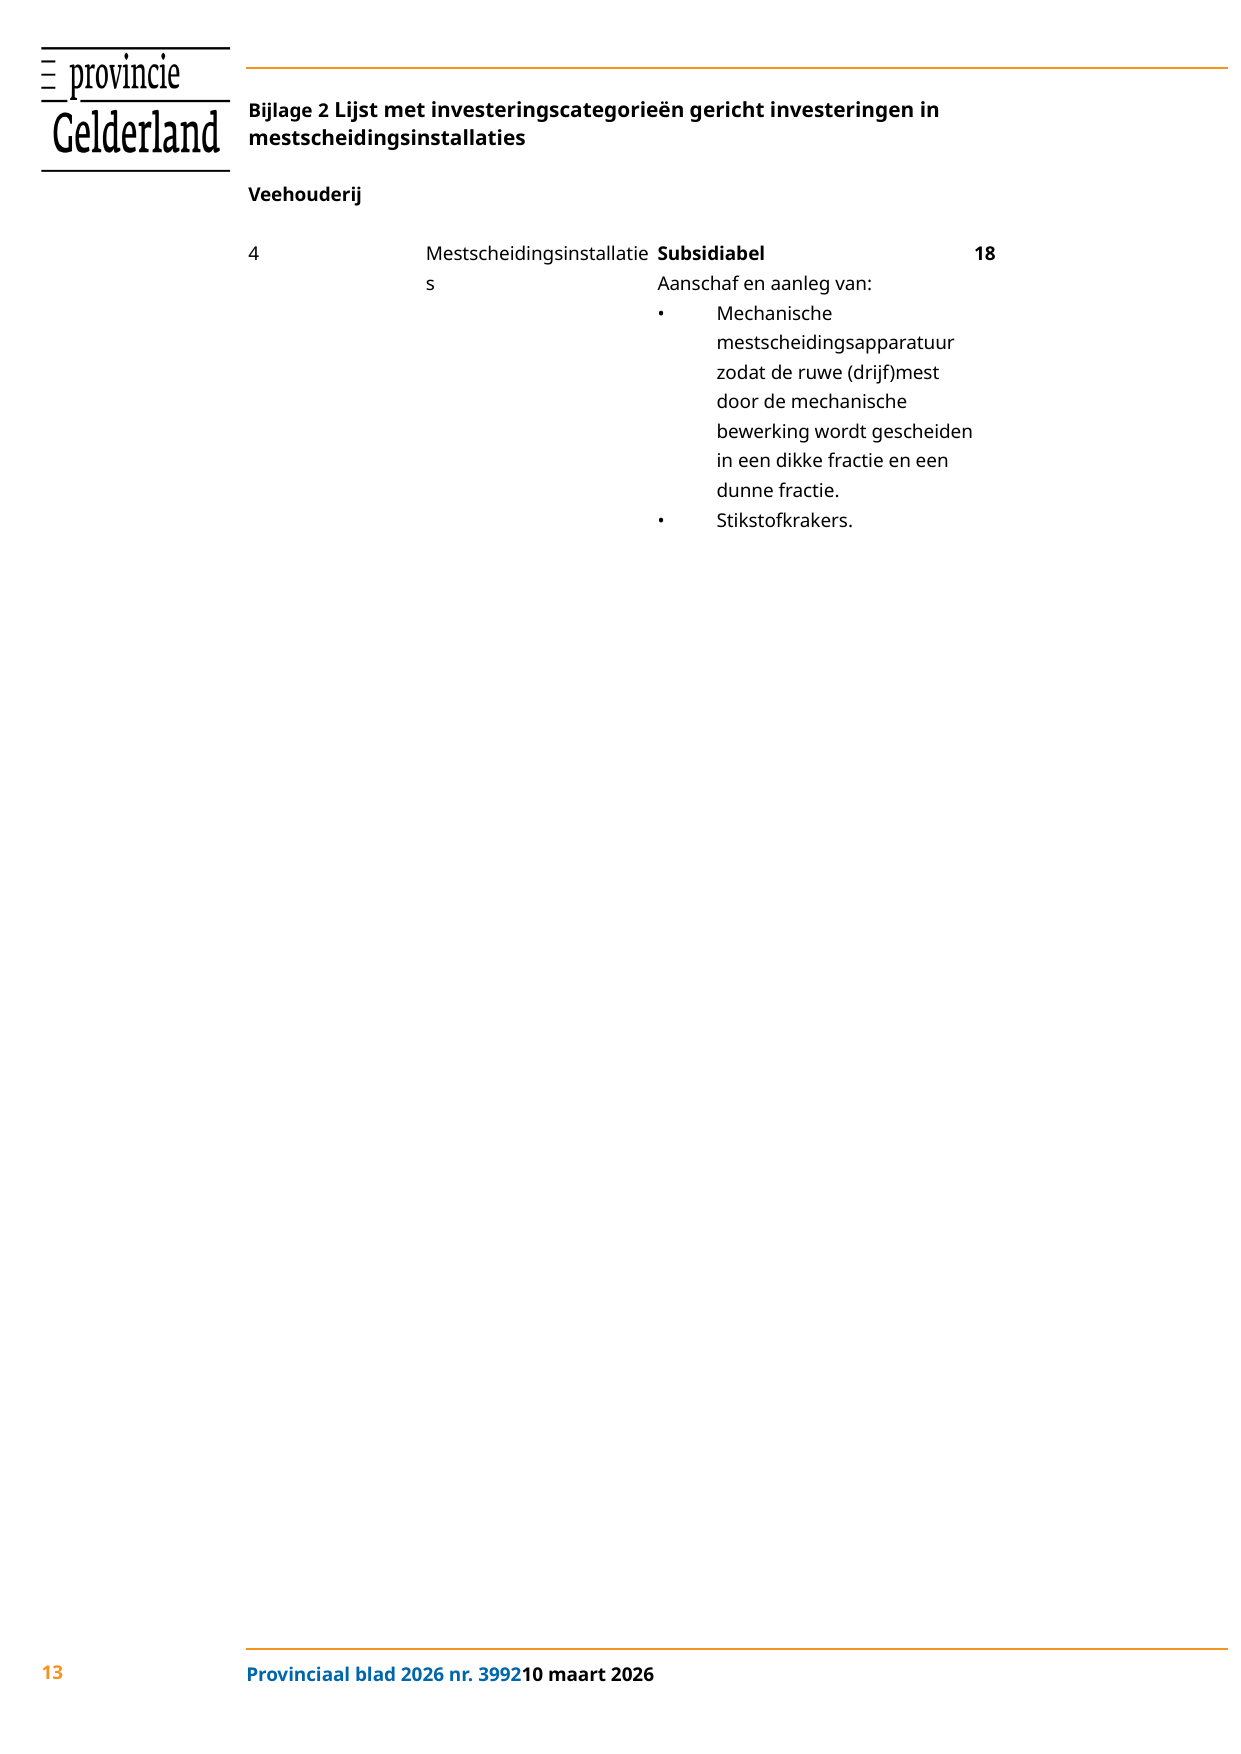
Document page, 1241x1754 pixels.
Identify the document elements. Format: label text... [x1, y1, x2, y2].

table_header 18 [974, 241, 1152, 533]
table_header Subsidiabel Aanschaf en aanleg van: Mechanische mestscheidingsapparatuur zodat de ruwe (drijf)mest door de mechanische bewerking wordt gescheiden in een dikke fractie en een dunne fractie. Stikstofkrakers. [657, 241, 974, 533]
text Veehouderij [248, 181, 1152, 207]
table_header 4 [248, 241, 426, 533]
text Bijlage 2 Lijst met investeringscategorieën gericht investeringen in mestscheidingsinstallaties [248, 95, 1152, 152]
picture [41, 47, 231, 172]
table_header Mestscheidingsinstallaties [426, 241, 657, 533]
